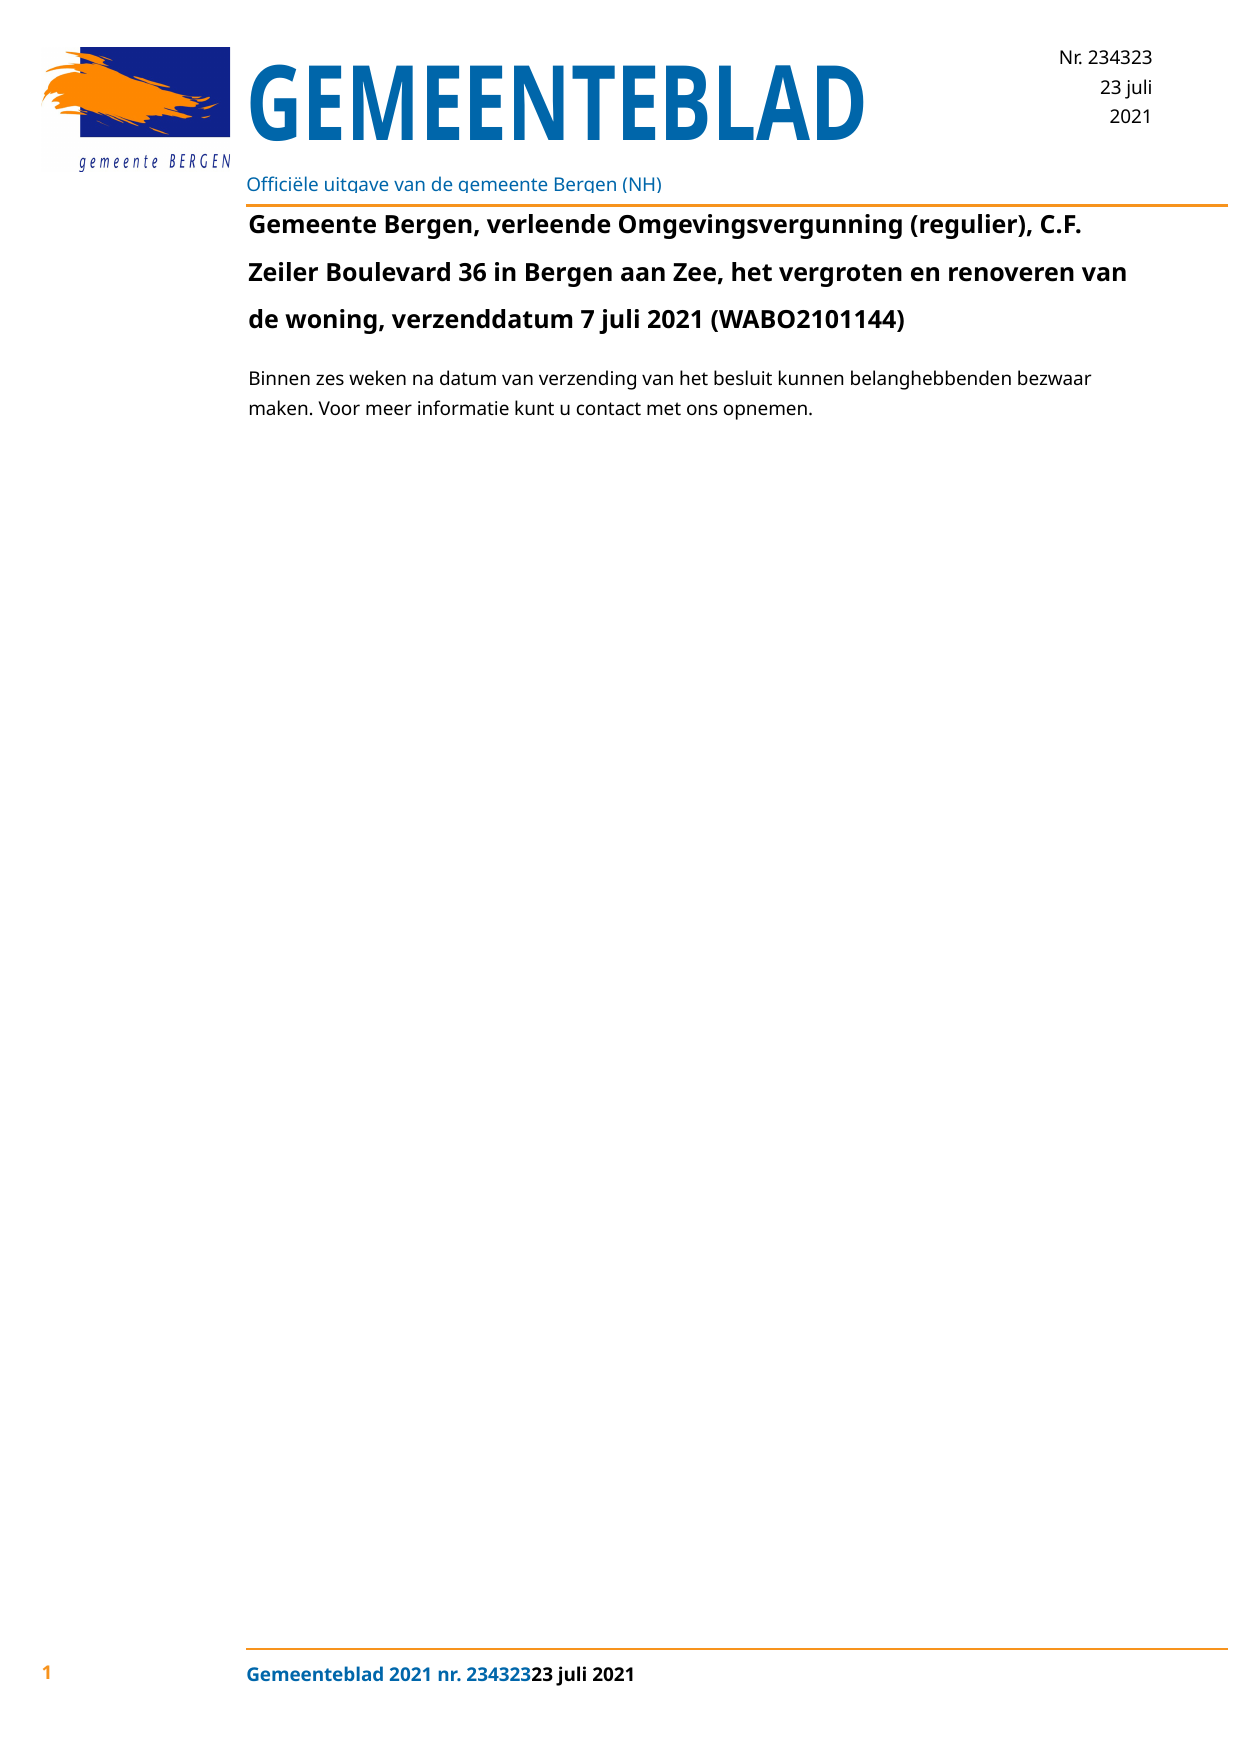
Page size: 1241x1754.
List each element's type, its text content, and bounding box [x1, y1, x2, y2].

text Gemeente Bergen, verleende Omgevingsvergunning (regulier), C.F. Zeiler Boulevard 36 in Bergen aan Zee, het vergroten en renoveren van de woning, verzenddatum 7 juli 2021 (WABO2101144) [248, 207, 1152, 336]
picture [41, 47, 231, 172]
text Binnen zes weken na datum van verzending van het besluit kunnen belanghebbenden bezwaar maken. Voor meer informatie kunt u contact met ons opnemen. [248, 366, 1152, 421]
